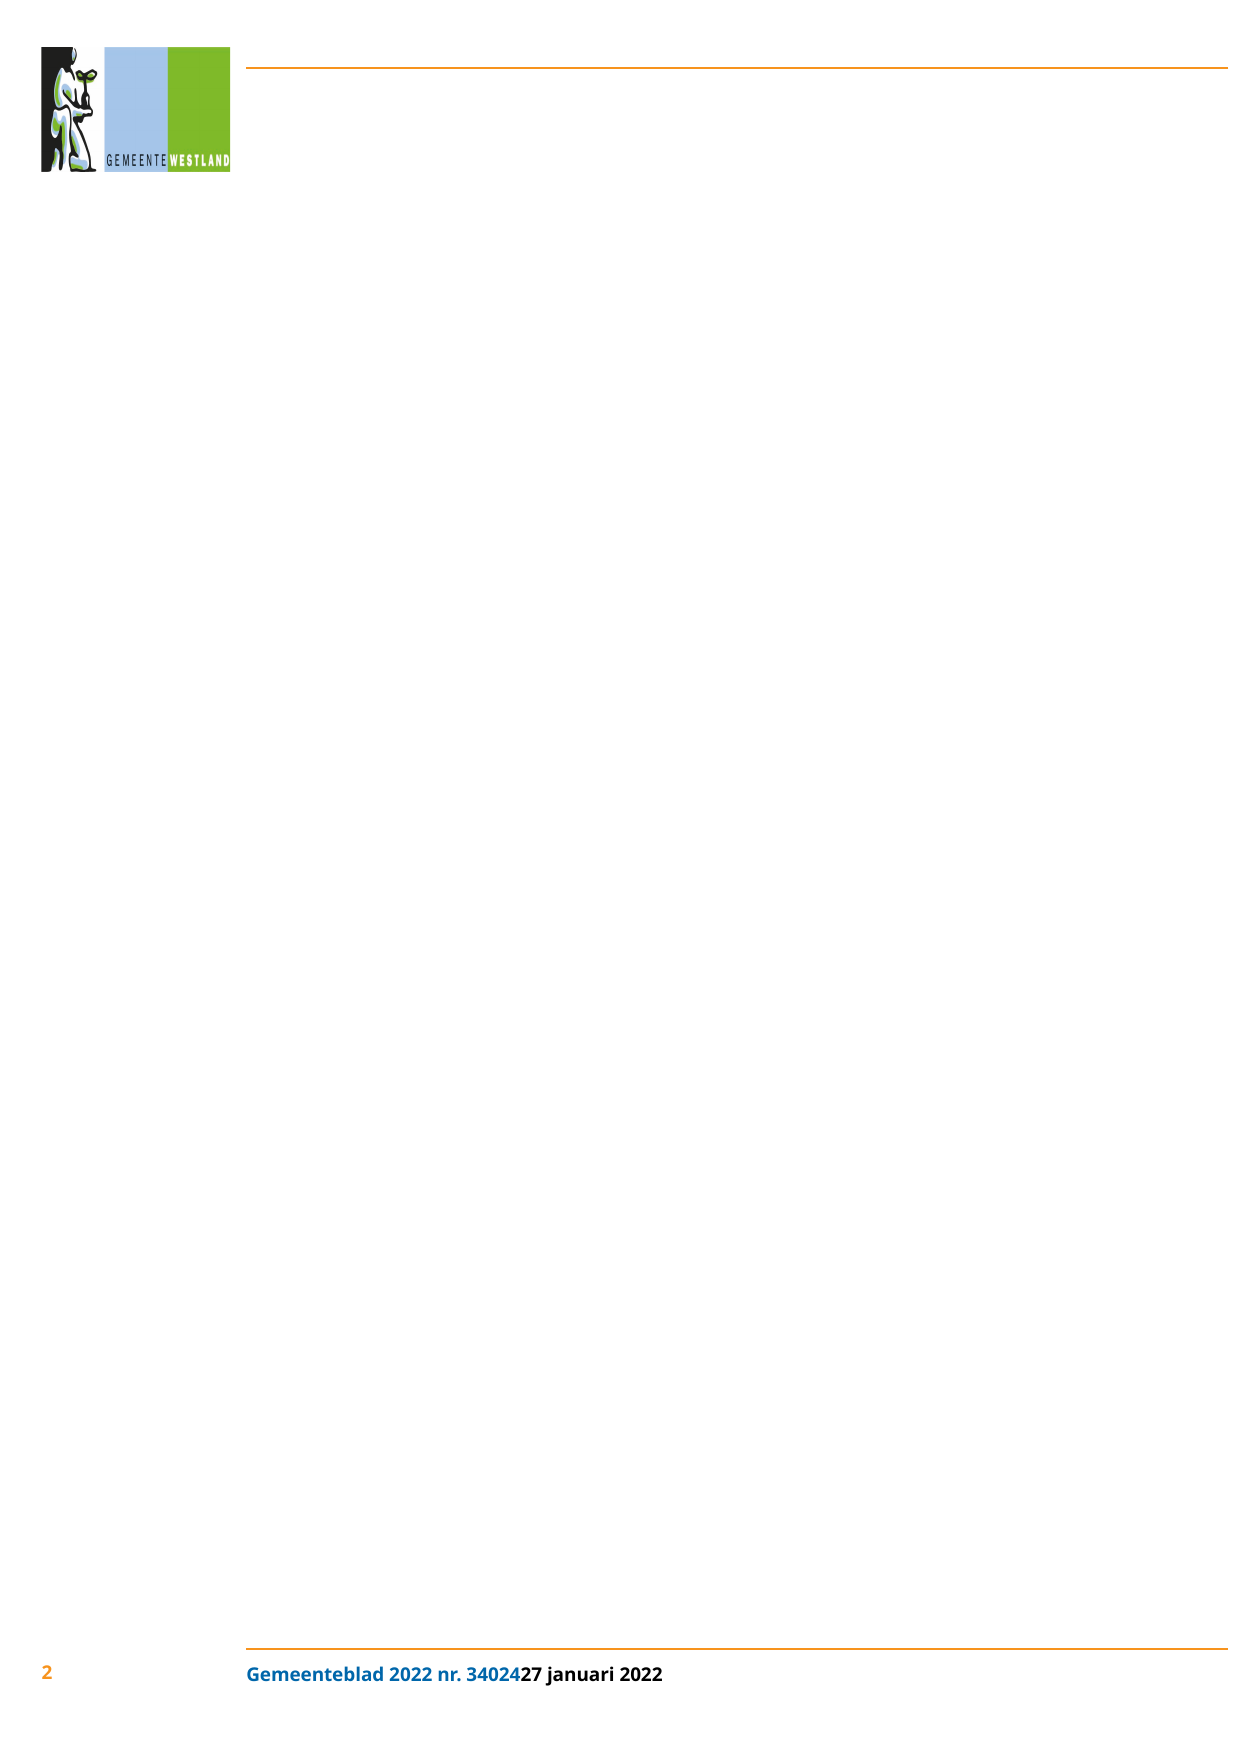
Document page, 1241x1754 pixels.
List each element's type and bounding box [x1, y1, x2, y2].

picture [41, 47, 231, 172]
